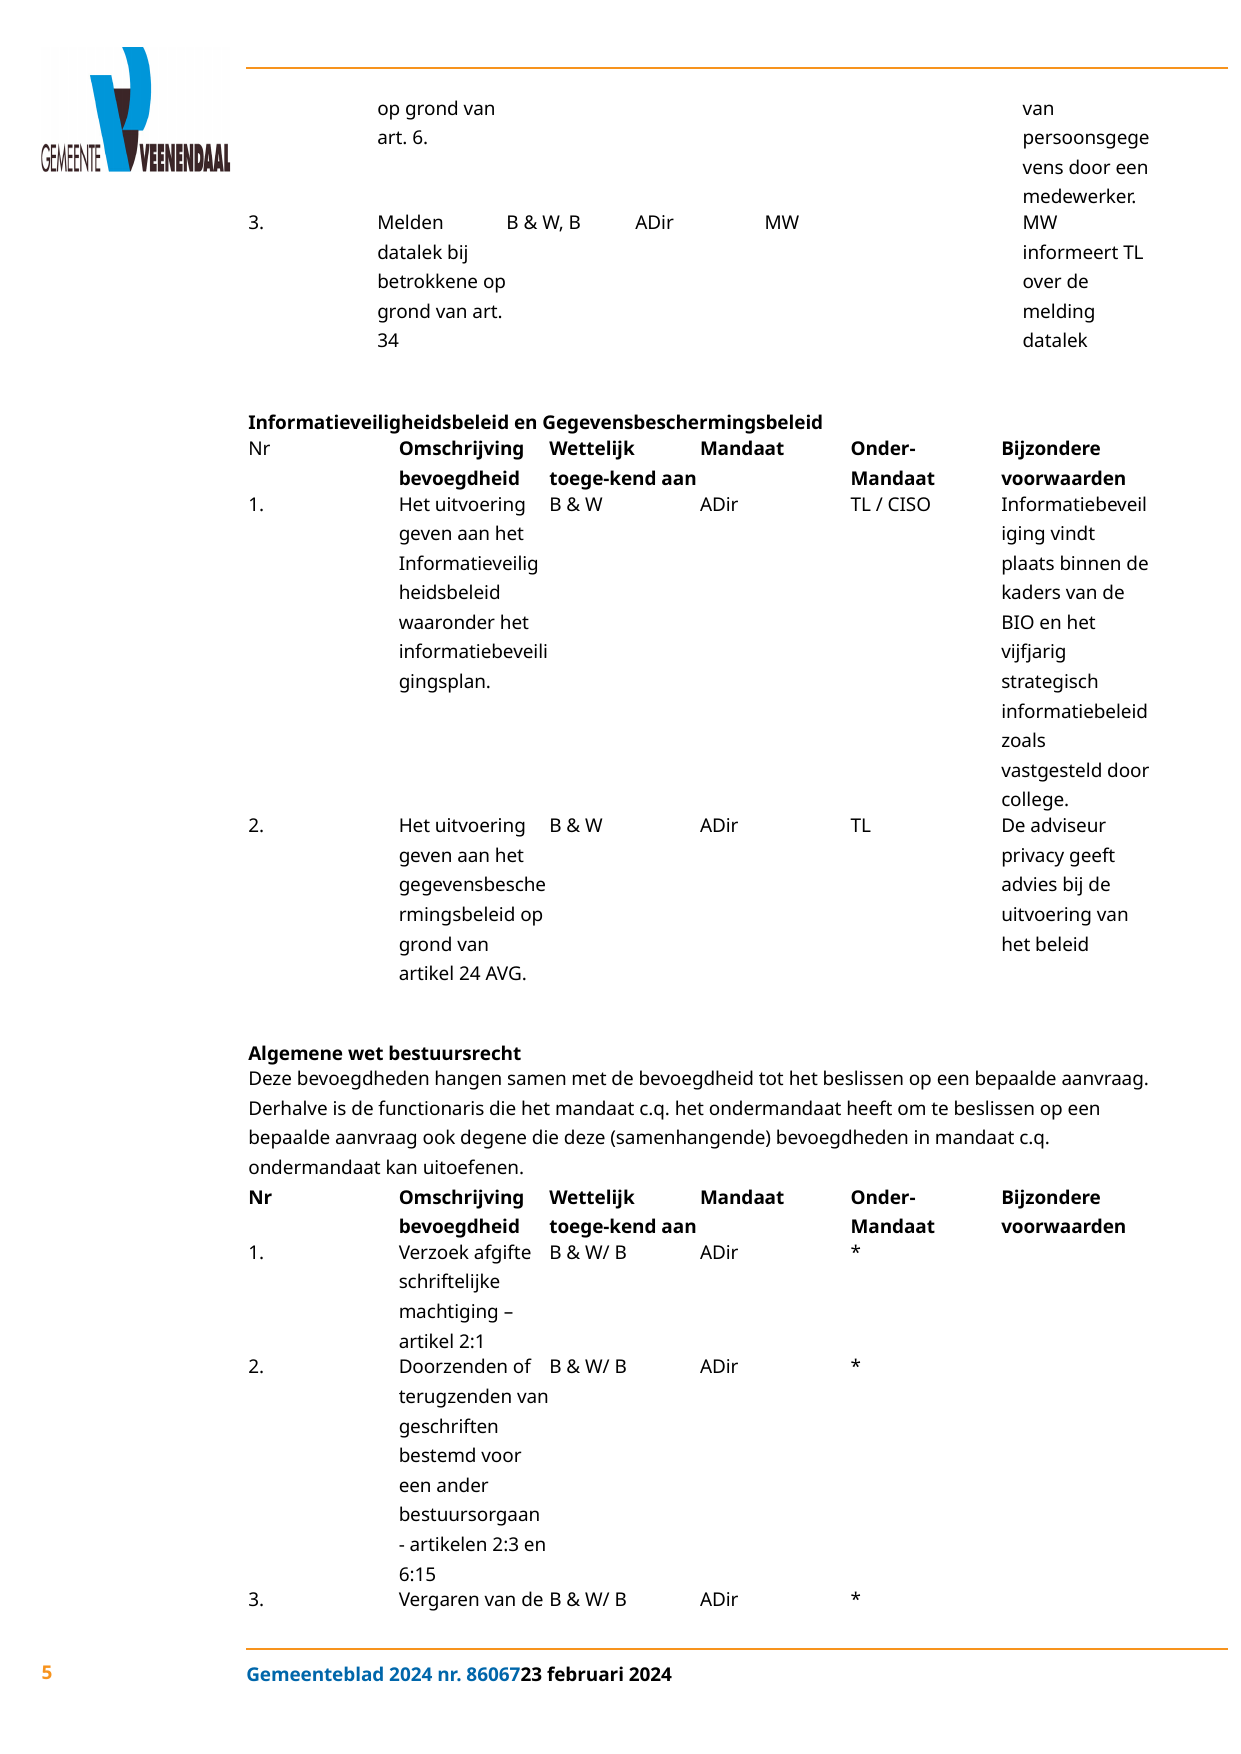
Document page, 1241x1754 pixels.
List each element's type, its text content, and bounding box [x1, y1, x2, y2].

table_cell B & W [549, 813, 700, 986]
table_header Wettelijk toege-kend aan [549, 436, 700, 491]
table_cell [248, 1239, 398, 1354]
table_header Onder- Mandaat [850, 1184, 1001, 1239]
table_cell [248, 209, 377, 353]
table_cell [248, 1586, 398, 1612]
table_cell B & W/ B [549, 1239, 700, 1354]
table_header Mandaat [700, 436, 850, 491]
table_cell Doorzenden of terugzenden van geschriften bestemd voor een ander bestuursorgaan - artikelen 2:3 en 6:15 [399, 1354, 549, 1586]
text Deze bevoegdheden hangen samen met de bevoegdheid tot het beslissen op een bepaalde aanvraag. Derhalve is de functionaris die het mandaat c.q. het ondermandaat heeft om te beslissen op een bepaalde aanvraag ook degene die deze (samenhangende) bevoegdheden in mandaat c.q. ondermandaat kan uitoefenen. [248, 1065, 1152, 1180]
table_cell ADir [700, 491, 850, 812]
table_header Wettelijk toege-kend aan [549, 1184, 700, 1239]
table_cell Melden datalek bij betrokkene op grond van art. 34 [377, 209, 506, 353]
table_cell * [850, 1239, 1001, 1354]
picture [123, 47, 231, 172]
table_cell ADir [700, 1354, 850, 1586]
table_header Nr [248, 436, 398, 491]
table_header Omschrijving bevoegdheid [399, 1184, 549, 1239]
table_cell TL / CISO [850, 491, 1001, 812]
table_cell [506, 95, 635, 209]
table_cell MW informeert TL over de melding datalek [1023, 209, 1152, 353]
table_cell [764, 95, 893, 209]
table_cell De adviseur privacy geeft advies bij de uitvoering van het beleid [1001, 813, 1152, 986]
table_cell B & W, B [506, 209, 635, 353]
table_cell Verzoek afgifte schriftelijke machtiging – artikel 2:1 [399, 1239, 549, 1354]
table_cell * [850, 1586, 1001, 1612]
table_cell B & W/ B [549, 1586, 700, 1612]
table_cell B & W [549, 491, 700, 812]
table_cell 1. [248, 491, 398, 812]
table_cell * [850, 1354, 1001, 1586]
table_cell van persoonsgegevens door een medewerker. [1023, 95, 1152, 209]
table_header Omschrijving bevoegdheid [399, 436, 549, 491]
table_cell op grond van art. 6. [377, 95, 506, 209]
table_cell ADir [700, 1586, 850, 1612]
table_cell [1001, 1354, 1152, 1586]
text Informatieveiligheidsbeleid en Gegevensbeschermingsbeleid [248, 407, 1152, 435]
table_cell Vergaren van de [399, 1586, 549, 1612]
text Algemene wet bestuursrecht [248, 1040, 1152, 1065]
table_cell Het uitvoering geven aan het Informatieveiligheidsbeleid waaronder het informatiebeveiligingsplan. [399, 491, 549, 812]
table_header Bijzondere voorwaarden [1001, 436, 1152, 491]
table_header Bijzondere voorwaarden [1001, 1184, 1152, 1239]
table_cell MW [764, 209, 893, 353]
table_cell [894, 209, 1022, 353]
table_cell [1001, 1586, 1152, 1612]
table_cell 2. [248, 813, 398, 986]
table_header Onder- Mandaat [850, 436, 1001, 491]
table_header Nr [248, 1184, 398, 1239]
table_cell ADir [700, 1239, 850, 1354]
table_cell Informatiebeveiliging vindt plaats binnen de kaders van de BIO en het vijfjarig strategisch informatiebeleid zoals vastgesteld door college. [1001, 491, 1152, 812]
table_cell ADir [635, 209, 764, 353]
table_cell B & W/ B [549, 1354, 700, 1586]
table_cell [894, 95, 1022, 209]
table_cell TL [850, 813, 1001, 986]
table_cell Het uitvoering geven aan het gegevensbeschermingsbeleid op grond van artikel 24 AVG. [399, 813, 549, 986]
table_cell [635, 95, 764, 209]
picture [41, 47, 130, 172]
table_header Mandaat [700, 1184, 850, 1239]
table_cell [248, 1354, 398, 1586]
table_cell [1001, 1239, 1152, 1354]
table_cell ADir [700, 813, 850, 986]
table_cell [248, 95, 377, 209]
